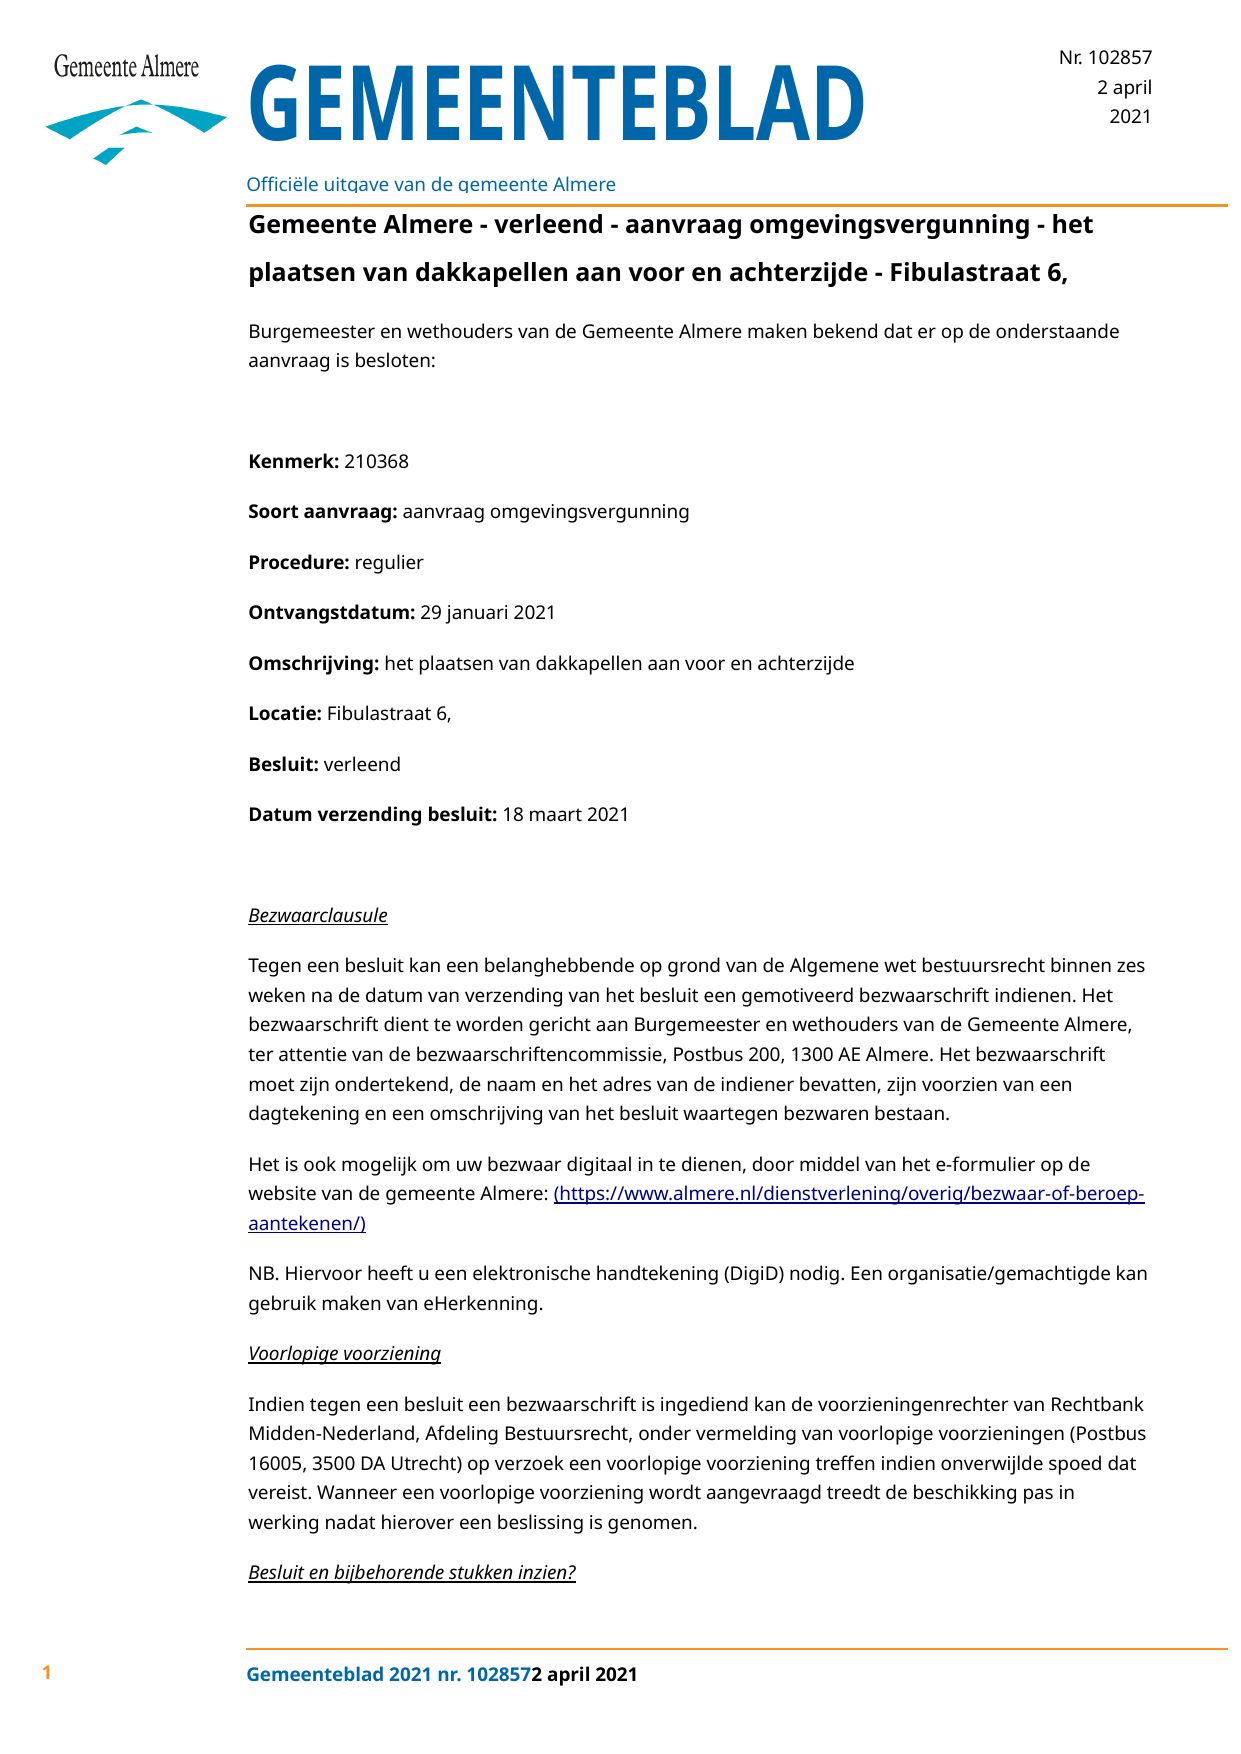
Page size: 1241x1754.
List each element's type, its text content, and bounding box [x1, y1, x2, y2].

text NB. Hiervoor heeft u een elektronische handtekening (DigiD) nodig. Een organisatie/gemachtigde kan gebruik maken van eHerkenning. [248, 1260, 1152, 1316]
text Besluit: verleend [248, 751, 1152, 777]
text Omschrijving: het plaatsen van dakkapellen aan voor en achterzijde [248, 650, 1152, 676]
text Tegen een besluit kan een belanghebbende op grond van de Algemene wet bestuursrecht binnen zes weken na de datum van verzending van het besluit een gemotiveerd bezwaarschrift indienen. Het bezwaarschrift dient te worden gericht aan Burgemeester en wethouders van de Gemeente Almere, ter attentie van de bezwaarschriftencommissie, Postbus 200, 1300 AE Almere. Het bezwaarschrift moet zijn ondertekend, de naam en het adres van de indiener bevatten, zijn voorzien van een dagtekening en een omschrijving van het besluit waartegen bezwaren bestaan. [248, 952, 1152, 1126]
text Indien tegen een besluit een bezwaarschrift is ingediend kan de voorzieningenrechter van Rechtbank Midden-Nederland, Afdeling Bestuursrecht, onder vermelding van voorlopige voorzieningen (Postbus 16005, 3500 DA Utrecht) op verzoek een voorlopige voorziening treffen indien onverwijlde spoed dat vereist. Wanneer een voorlopige voorziening wordt aangevraagd treedt de beschikking pas in werking nadat hierover een beslissing is genomen. [248, 1391, 1152, 1535]
picture [41, 47, 231, 172]
text Het is ook mogelijk om uw bezwaar digitaal in te dienen, door middel van het e-formulier op de website van de gemeente Almere: (https://www.almere.nl/dienstverlening/overig/bezwaar-of-beroep-aantekenen/) [248, 1151, 1152, 1236]
text Bezwaarclausule [248, 902, 1152, 928]
text Burgemeester en wethouders van de Gemeente Almere maken bekend dat er op de onderstaande aanvraag is besloten: [248, 318, 1152, 373]
text Kenmerk: 210368 [248, 448, 1152, 474]
text Procedure: regulier [248, 549, 1152, 575]
text Ontvangstdatum: 29 januari 2021 [248, 599, 1152, 625]
text Gemeente Almere - verleend - aanvraag omgevingsvergunning - het plaatsen van dakkapellen aan voor en achterzijde - Fibulastraat 6, [248, 207, 1152, 288]
text Soort aanvraag: aanvraag omgevingsvergunning [248, 499, 1152, 524]
text Voorlopige voorziening [248, 1340, 1152, 1366]
text Datum verzending besluit: 18 maart 2021 [248, 801, 1152, 827]
text Locatie: Fibulastraat 6, [248, 700, 1152, 726]
text Besluit en bijbehorende stukken inzien? [248, 1559, 1152, 1585]
